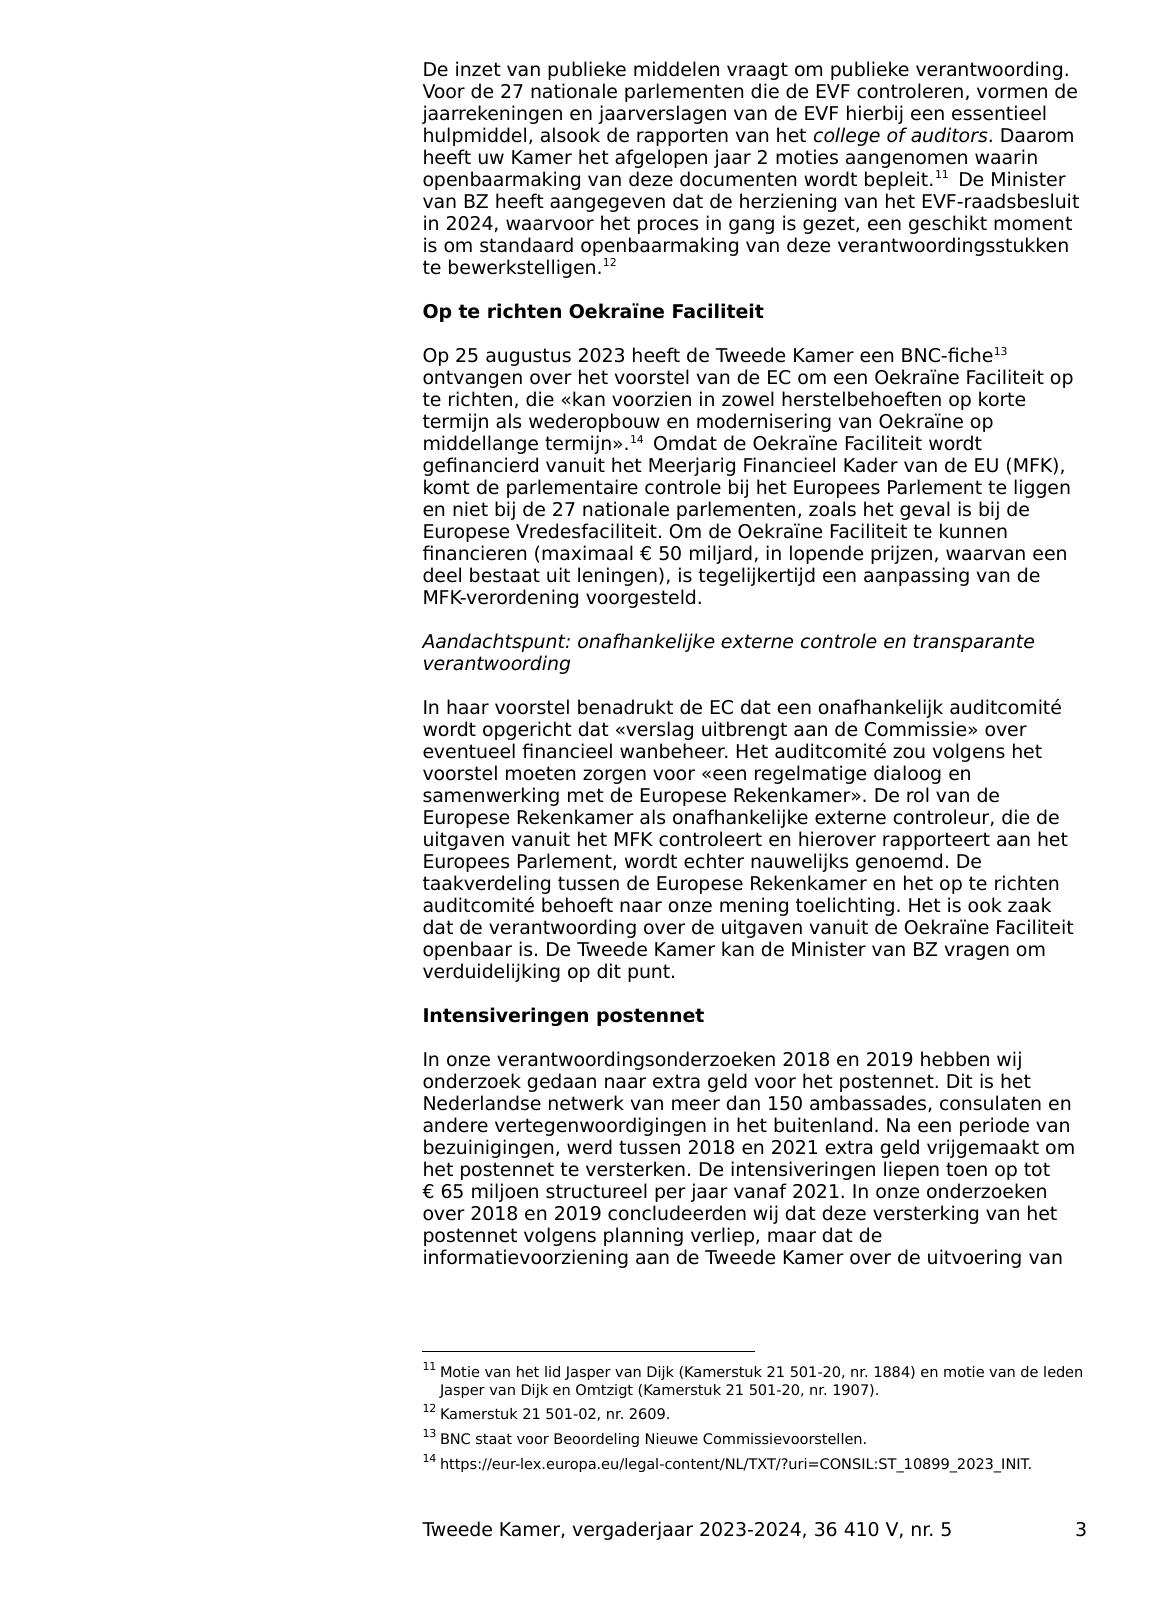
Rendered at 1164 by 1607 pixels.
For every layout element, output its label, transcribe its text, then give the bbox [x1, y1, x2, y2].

subtitle Aandachtspunt: onafhankelijke externe controle en transparante verantwoording [422, 631, 1087, 675]
text https://eur-lex.europa.eu/legal-content/NL/TXT/?uri=CONSIL:ST_10899_2023_INIT. [422, 1452, 1087, 1474]
text Motie van het lid Jasper van Dijk (Kamerstuk 21 501-20, nr. 1884) en motie van de leden Jasper van Dijk en Omtzigt (Kamerstuk 21 501-20, nr. 1907). [422, 1360, 1087, 1399]
text In haar voorstel benadrukt de EC dat een onafhankelijk auditcomité wordt opgericht dat «verslag uitbrengt aan de Commissie» over eventueel financieel wanbeheer. Het auditcomité zou volgens het voorstel moeten zorgen voor «een regelmatige dialoog en samenwerking met de Europese Rekenkamer». De rol van de Europese Rekenkamer als onafhankelijke externe controleur, die de uitgaven vanuit het MFK controleert en hierover rapporteert aan het Europees Parlement, wordt echter nauwelijks genoemd. De taakverdeling tussen de Europese Rekenkamer en het op te richten auditcomité behoeft naar onze mening toelichting. Het is ook zaak dat de verantwoording over de uitgaven vanuit de Oekraïne Faciliteit openbaar is. De Tweede Kamer kan de Minister van BZ vragen om verduidelijking op dit punt. [422, 697, 1087, 983]
text BNC staat voor Beoordeling Nieuwe Commissievoorstellen. [422, 1427, 1087, 1449]
subtitle Intensiveringen postennet [422, 1005, 1087, 1027]
text Op 25 augustus 2023 heeft de Tweede Kamer een BNC-fiche ontvangen over het voorstel van de EC om een Oekraïne Faciliteit op te richten, die «kan voorzien in zowel herstelbehoeften op korte termijn als wederopbouw en modernisering van Oekraïne op middellange termijn». Omdat de Oekraïne Faciliteit wordt gefinancierd vanuit het Meerjarig Financieel Kader van de EU (MFK), komt de parlementaire controle bij het Europees Parlement te liggen en niet bij de 27 nationale parlementen, zoals het geval is bij de Europese Vredesfaciliteit. Om de Oekraïne Faciliteit te kunnen financieren (maximaal € 50 miljard, in lopende prijzen, waarvan een deel bestaat uit leningen), is tegelijkertijd een aanpassing van de MFK-verordening voorgesteld. [422, 345, 1087, 609]
text In onze verantwoordingsonderzoeken 2018 en 2019 hebben wij onderzoek gedaan naar extra geld voor het postennet. Dit is het Nederlandse netwerk van meer dan 150 ambassades, consulaten en andere vertegenwoordigingen in het buitenland. Na een periode van bezuinigingen, werd tussen 2018 en 2021 extra geld vrijgemaakt om het postennet te versterken. De intensiveringen liepen toen op tot € 65 miljoen structureel per jaar vanaf 2021. In onze onderzoeken over 2018 en 2019 concludeerden wij dat deze versterking van het postennet volgens planning verliep, maar dat de informatievoorziening aan de Tweede Kamer over de uitvoering van [422, 1049, 1087, 1269]
text De inzet van publieke middelen vraagt om publieke verantwoording. Voor de 27 nationale parlementen die de EVF controleren, vormen de jaarrekeningen en jaarverslagen van de EVF hierbij een essentieel hulpmiddel, alsook de rapporten van het college of auditors. Daarom heeft uw Kamer het afgelopen jaar 2 moties aangenomen waarin openbaarmaking van deze documenten wordt bepleit. De Minister van BZ heeft aangegeven dat de herziening van het EVF-raadsbesluit in 2024, waarvoor het proces in gang is gezet, een geschikt moment is om standaard openbaarmaking van deze verantwoordingsstukken te bewerkstelligen. [422, 59, 1087, 279]
text Kamerstuk 21 501-02, nr. 2609. [422, 1402, 1087, 1424]
subtitle Op te richten Oekraïne Faciliteit [422, 301, 1087, 323]
